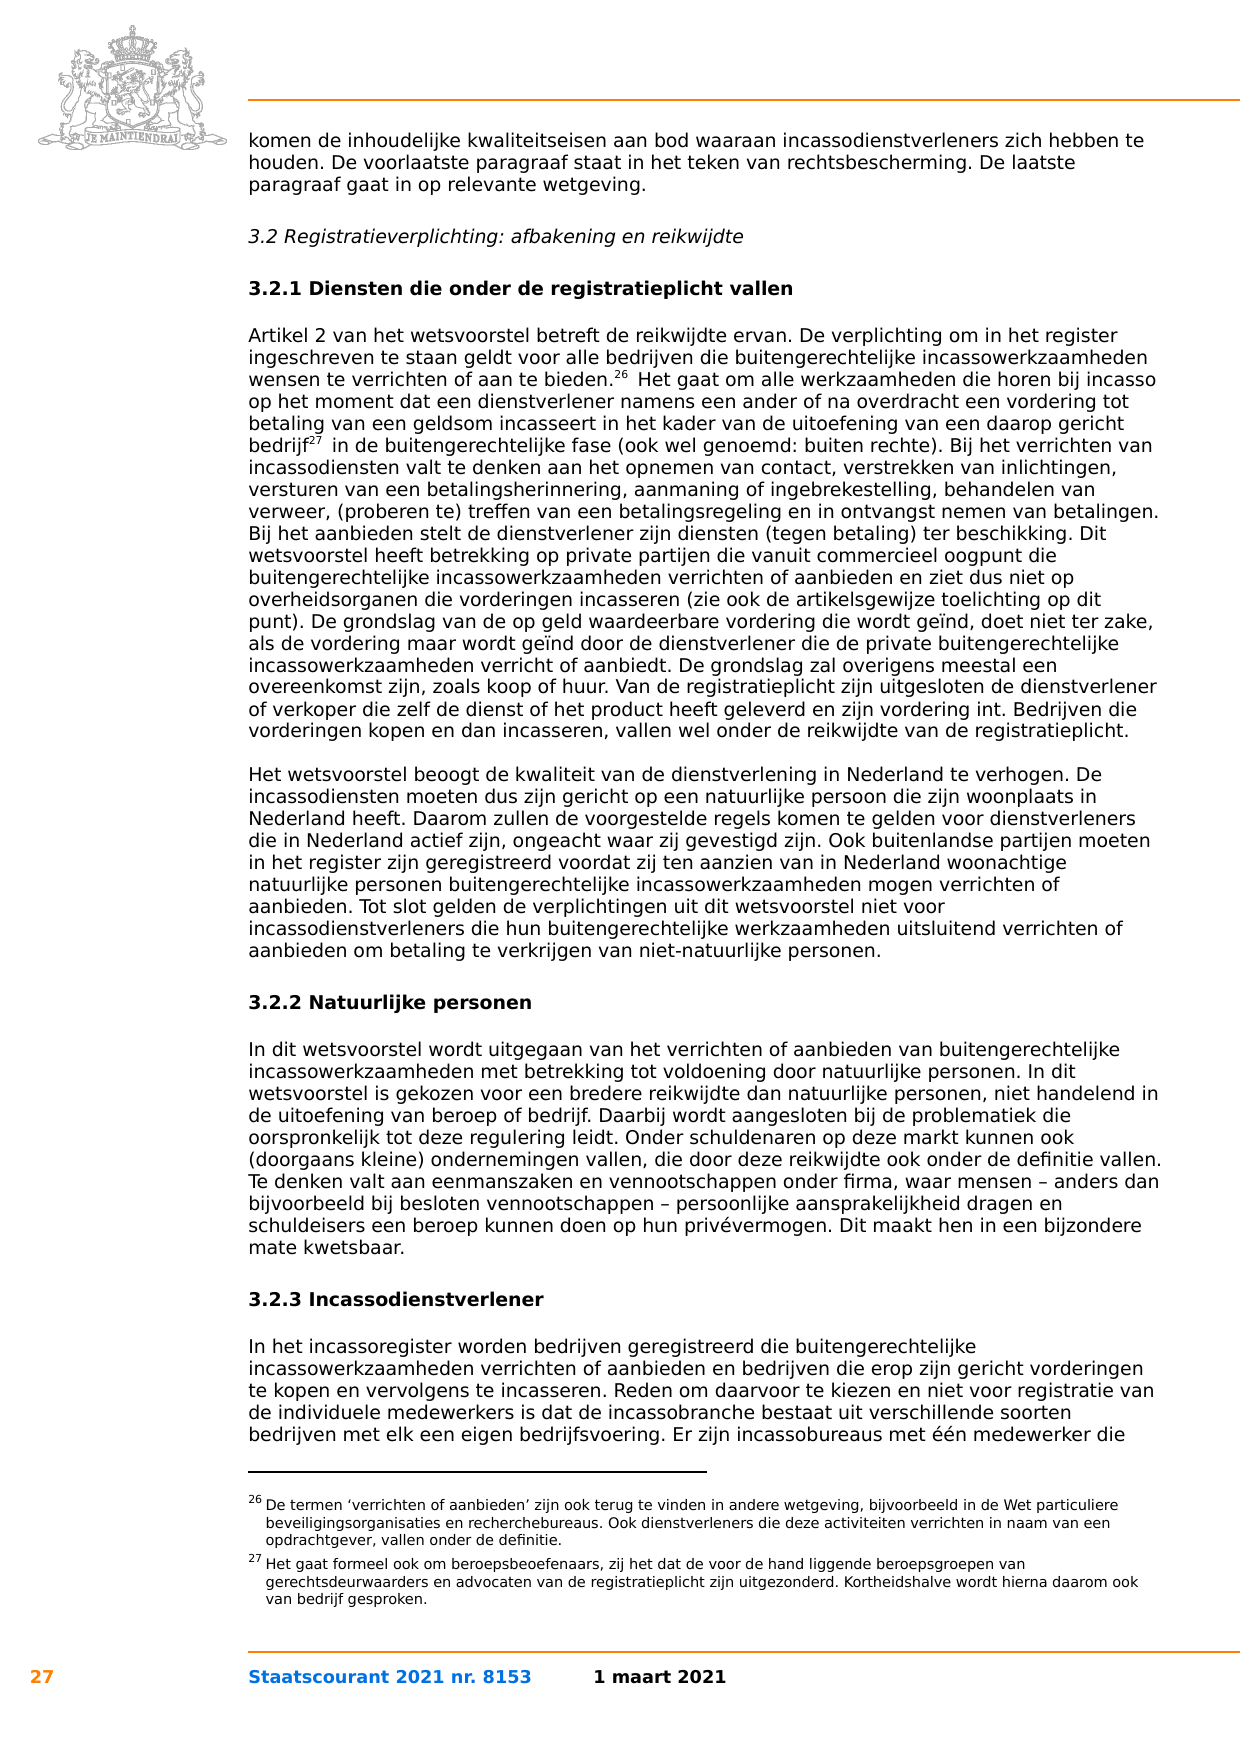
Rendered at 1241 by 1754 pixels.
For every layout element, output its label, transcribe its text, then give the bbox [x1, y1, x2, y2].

subtitle 3.2 Registratieverplichting: afbakening en reikwijdte [248, 226, 1163, 248]
text In het incassoregister worden bedrijven geregistreerd die buitengerechtelijke incassowerkzaamheden verrichten of aanbieden en bedrijven die erop zijn gericht vorderingen te kopen en vervolgens te incasseren. Reden om daarvoor te kiezen en niet voor registratie van de individuele medewerkers is dat de incassobranche bestaat uit verschillende soorten bedrijven met elk een eigen bedrijfsvoering. Er zijn incassobureaus met één medewerker die [248, 1336, 1163, 1446]
text De termen ‘verrichten of aanbieden’ zijn ook terug te vinden in andere wetgeving, bijvoorbeeld in de Wet particuliere beveiligingsorganisaties en recherchebureaus. Ook dienstverleners die deze activiteiten verrichten in naam van een opdrachtgever, vallen onder de definitie. [248, 1493, 1163, 1549]
text Artikel 2 van het wetsvoorstel betreft de reikwijdte ervan. De verplichting om in het register ingeschreven te staan geldt voor alle bedrijven die buitengerechtelijke incassowerkzaamheden wensen te verrichten of aan te bieden. Het gaat om alle werkzaamheden die horen bij incasso op het moment dat een dienstverlener namens een ander of na overdracht een vordering tot betaling van een geldsom incasseert in het kader van de uitoefening van een daarop gericht bedrijf in de buitengerechtelijke fase (ook wel genoemd: buiten rechte). Bij het verrichten van incassodiensten valt te denken aan het opnemen van contact, verstrekken van inlichtingen, versturen van een betalingsherinnering, aanmaning of ingebrekestelling, behandelen van verweer, (proberen te) treffen van een betalingsregeling en in ontvangst nemen van betalingen. Bij het aanbieden stelt de dienstverlener zijn diensten (tegen betaling) ter beschikking. Dit wetsvoorstel heeft betrekking op private partijen die vanuit commercieel oogpunt die buitengerechtelijke incassowerkzaamheden verrichten of aanbieden en ziet dus niet op overheidsorganen die vorderingen incasseren (zie ook de artikelsgewijze toelichting op dit punt). De grondslag van de op geld waardeerbare vordering die wordt geïnd, doet niet ter zake, als de vordering maar wordt geïnd door de dienstverlener die de private buitengerechtelijke incassowerkzaamheden verricht of aanbiedt. De grondslag zal overigens meestal een overeenkomst zijn, zoals koop of huur. Van de registratieplicht zijn uitgesloten de dienstverlener of verkoper die zelf de dienst of het product heeft geleverd en zijn vordering int. Bedrijven die vorderingen kopen en dan incasseren, vallen wel onder de reikwijdte van de registratieplicht. [248, 325, 1163, 742]
text komen de inhoudelijke kwaliteitseisen aan bod waaraan incassodienstverleners zich hebben te houden. De voorlaatste paragraaf staat in het teken van rechtsbescherming. De laatste paragraaf gaat in op relevante wetgeving. [248, 130, 1163, 196]
subtitle 3.2.1 Diensten die onder de registratieplicht vallen [248, 278, 1163, 300]
text Het gaat formeel ook om beroepsbeoefenaars, zij het dat de voor de hand liggende beroepsgroepen van gerechtsdeurwaarders en advocaten van de registratieplicht zijn uitgezonderd. Kortheidshalve wordt hierna daarom ook van bedrijf gesproken. [248, 1552, 1163, 1608]
text Het wetsvoorstel beoogt de kwaliteit van de dienstverlening in Nederland te verhogen. De incassodiensten moeten dus zijn gericht op een natuurlijke persoon die zijn woonplaats in Nederland heeft. Daarom zullen de voorgestelde regels komen te gelden voor dienstverleners die in Nederland actief zijn, ongeacht waar zij gevestigd zijn. Ook buitenlandse partijen moeten in het register zijn geregistreerd voordat zij ten aanzien van in Nederland woonachtige natuurlijke personen buitengerechtelijke incassowerkzaamheden mogen verrichten of aanbieden. Tot slot gelden de verplichtingen uit dit wetsvoorstel niet voor incassodienstverleners die hun buitengerechtelijke werkzaamheden uitsluitend verrichten of aanbieden om betaling te verkrijgen van niet-natuurlijke personen. [248, 764, 1163, 962]
subtitle 3.2.3 Incassodienstverlener [248, 1289, 1163, 1311]
text In dit wetsvoorstel wordt uitgegaan van het verrichten of aanbieden van buitengerechtelijke incassowerkzaamheden met betrekking tot voldoening door natuurlijke personen. In dit wetsvoorstel is gekozen voor een bredere reikwijdte dan natuurlijke personen, niet handelend in de uitoefening van beroep of bedrijf. Daarbij wordt aangesloten bij de problematiek die oorspronkelijk tot deze regulering leidt. Onder schuldenaren op deze markt kunnen ook (doorgaans kleine) ondernemingen vallen, die door deze reikwijdte ook onder de definitie vallen. Te denken valt aan eenmanszaken en vennootschappen onder firma, waar mensen – anders dan bijvoorbeeld bij besloten vennootschappen – persoonlijke aansprakelijkheid dragen en schuldeisers een beroep kunnen doen op hun privévermogen. Dit maakt hen in een bijzondere mate kwetsbaar. [248, 1039, 1163, 1259]
picture [38, 25, 227, 150]
subtitle 3.2.2 Natuurlijke personen [248, 992, 1163, 1014]
